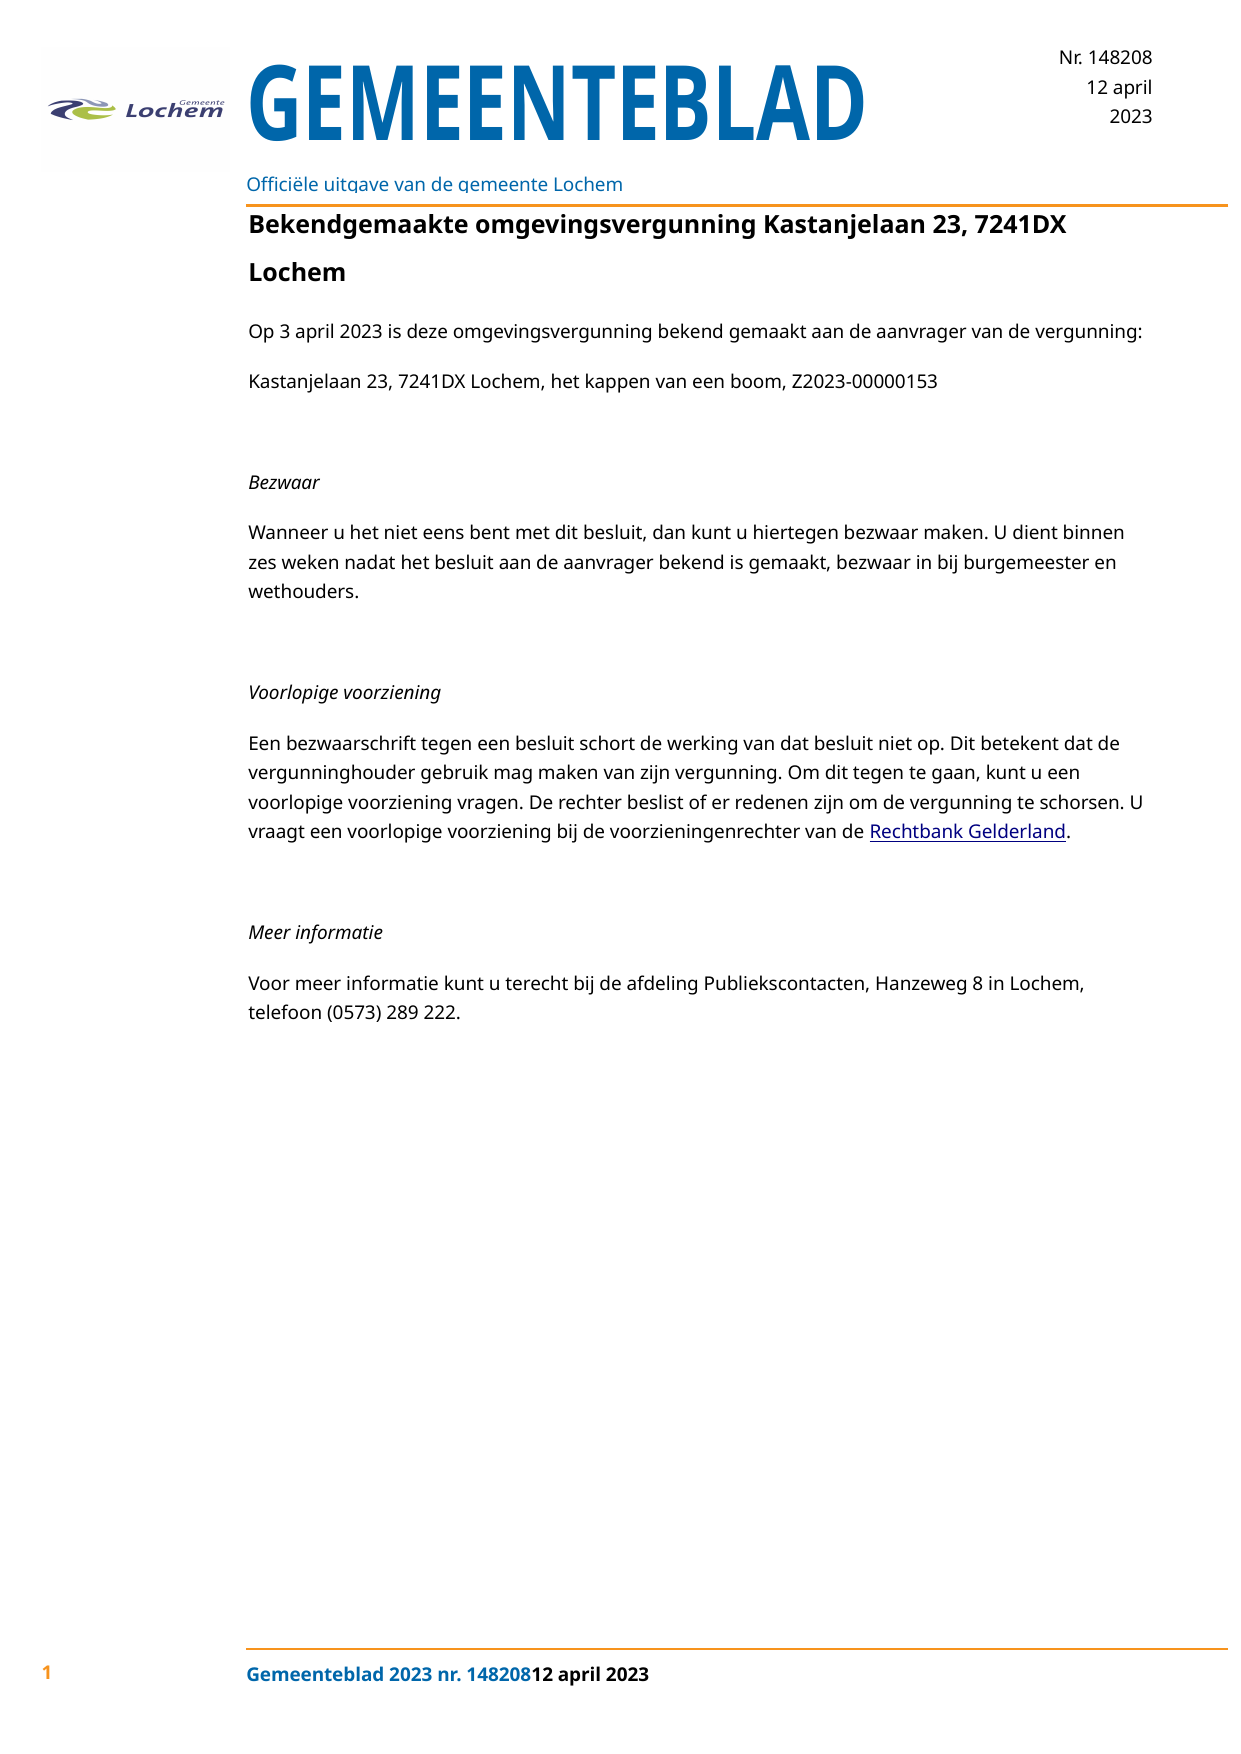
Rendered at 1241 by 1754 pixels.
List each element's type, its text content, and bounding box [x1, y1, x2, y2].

text Meer informatie [248, 919, 1152, 945]
text Voor meer informatie kunt u terecht bij de afdeling Publiekscontacten, Hanzeweg 8 in Lochem, telefoon (0573) 289 222. [248, 970, 1152, 1025]
text Op 3 april 2023 is deze omgevingsvergunning bekend gemaakt aan de aanvrager van de vergunning: [248, 318, 1152, 344]
text Een bezwaarschrift tegen een besluit schort de werking van dat besluit niet op. Dit betekent dat de vergunninghouder gebruik mag maken van zijn vergunning. Om dit tegen te gaan, kunt u een voorlopige voorziening vragen. De rechter beslist of er redenen zijn om de vergunning te schorsen. U vraagt een voorlopige voorziening bij de voorzieningenrechter van de Rechtbank Gelderland. [248, 730, 1152, 844]
text Voorlopige voorziening [248, 679, 1152, 705]
picture [41, 47, 231, 172]
text Kastanjelaan 23, 7241DX Lochem, het kappen van een boom, Z2023-00000153 [248, 368, 1152, 394]
text Wanneer u het niet eens bent met dit besluit, dan kunt u hiertegen bezwaar maken. U dient binnen zes weken nadat het besluit aan de aanvrager bekend is gemaakt, bezwaar in bij burgemeester en wethouders. [248, 519, 1152, 604]
text Bekendgemaakte omgevingsvergunning Kastanjelaan 23, 7241DX Lochem [248, 207, 1152, 288]
text Bezwaar [248, 469, 1152, 495]
